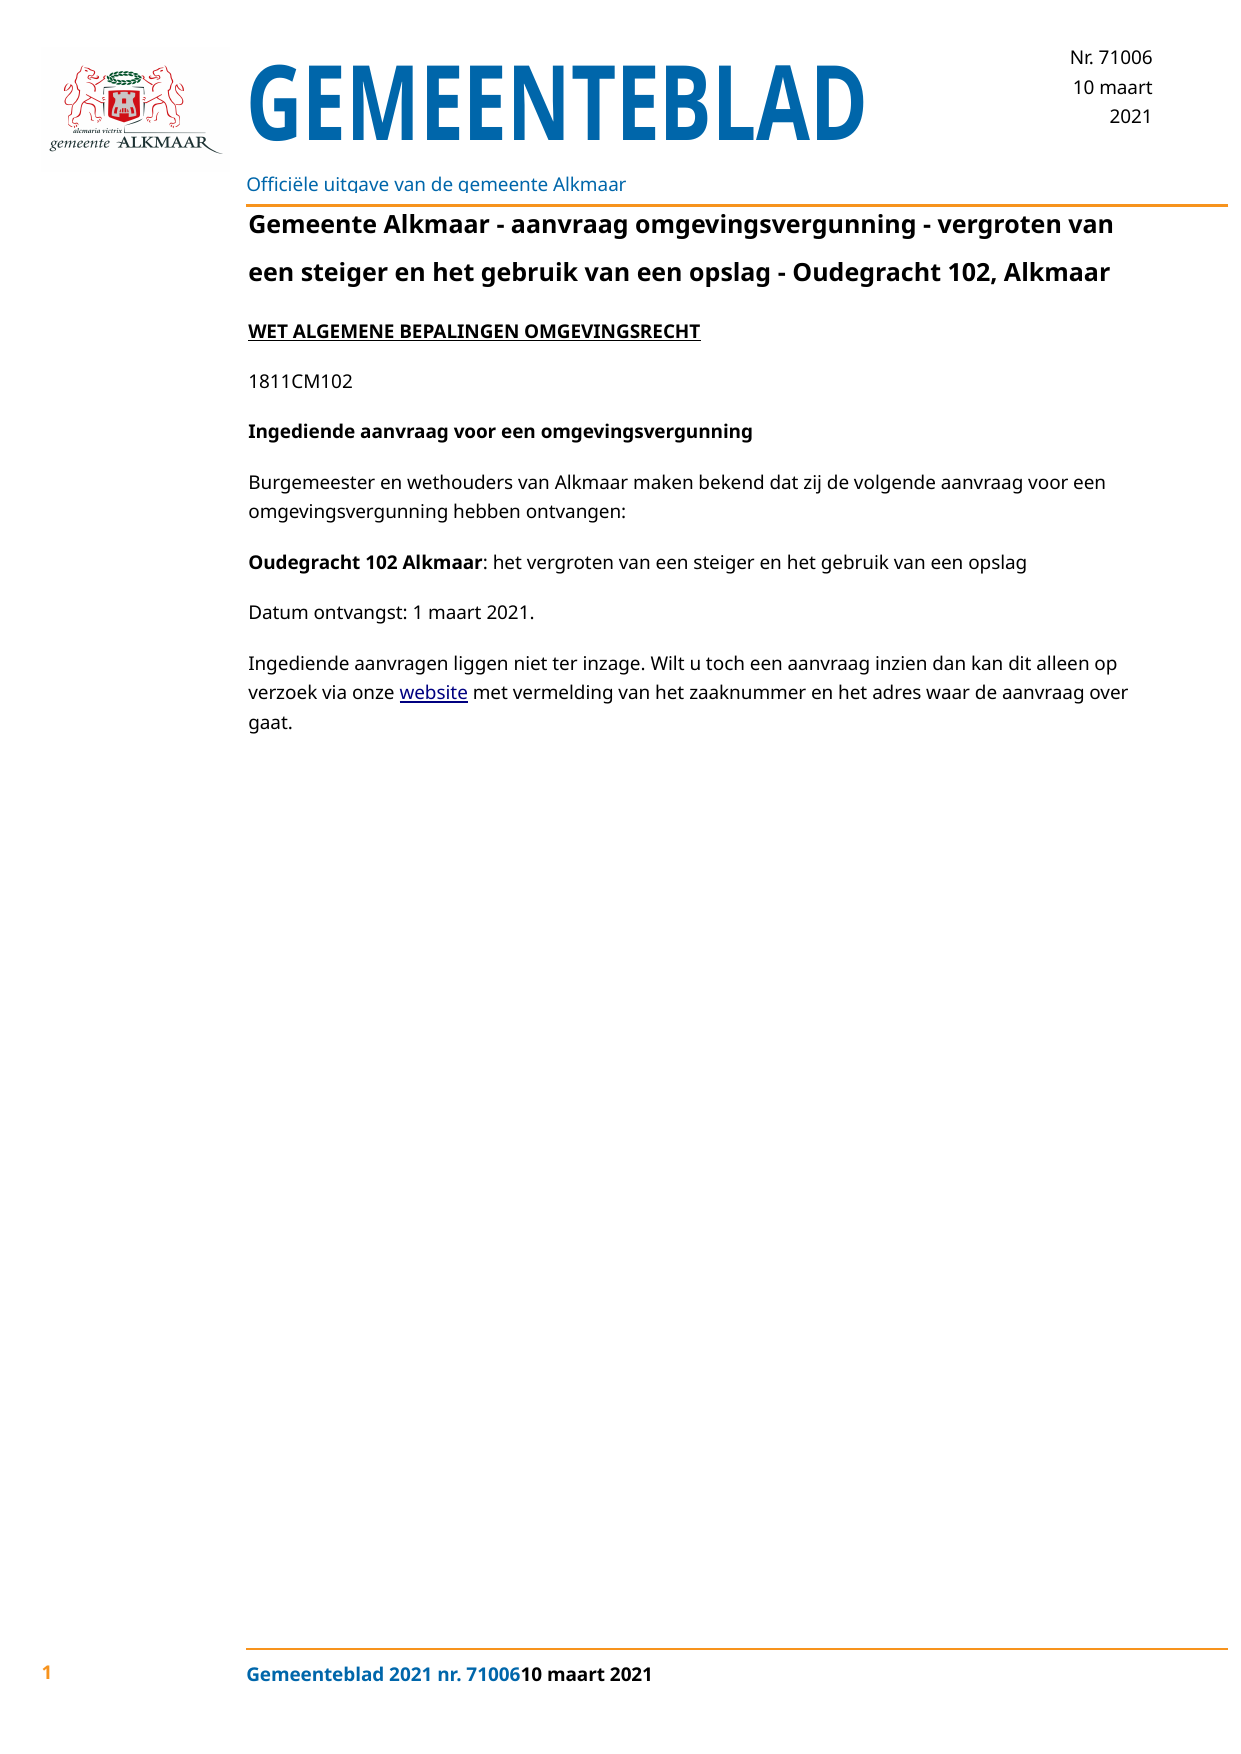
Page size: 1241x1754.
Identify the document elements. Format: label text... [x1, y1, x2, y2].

text Gemeente Alkmaar - aanvraag omgevingsvergunning - vergroten van een steiger en het gebruik van een opslag - Oudegracht 102, Alkmaar [248, 207, 1152, 288]
text Datum ontvangst: 1 maart 2021. [248, 599, 1152, 625]
text WET ALGEMENE BEPALINGEN OMGEVINGSRECHT [248, 318, 1152, 344]
text Ingediende aanvragen liggen niet ter inzage. Wilt u toch een aanvraag inzien dan kan dit alleen op verzoek via onze website met vermelding van het zaaknummer en het adres waar de aanvraag over gaat. [248, 650, 1152, 735]
text Oudegracht 102 Alkmaar: het vergroten van een steiger en het gebruik van een opslag [248, 549, 1152, 575]
picture [41, 47, 231, 172]
text Ingediende aanvraag voor een omgevingsvergunning [248, 419, 1152, 444]
text 1811CM102 [248, 368, 1152, 394]
text Burgemeester en wethouders van Alkmaar maken bekend dat zij de volgende aanvraag voor een omgevingsvergunning hebben ontvangen: [248, 469, 1152, 524]
